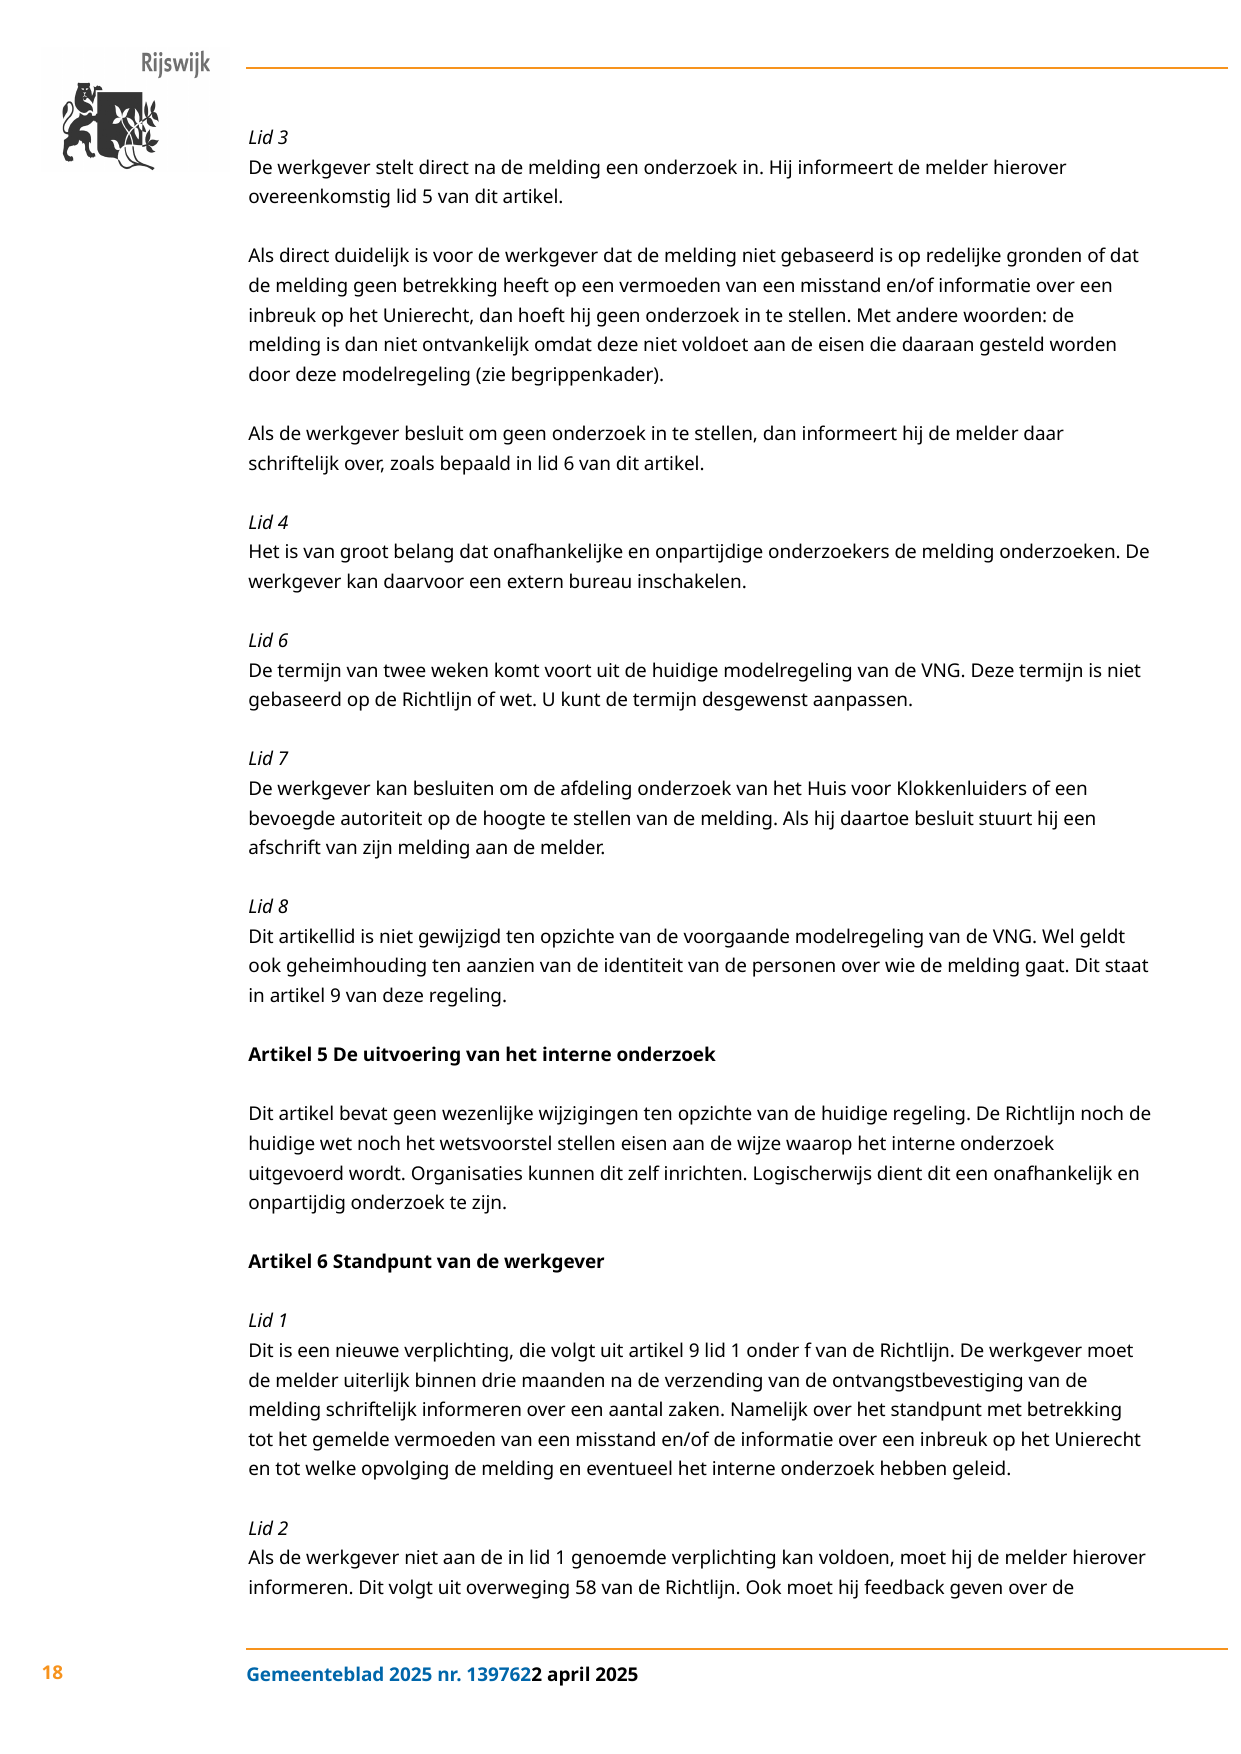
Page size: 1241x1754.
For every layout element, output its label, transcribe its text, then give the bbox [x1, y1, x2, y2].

text Lid 6 [248, 627, 1152, 653]
text Het is van groot belang dat onafhankelijke en onpartijdige onderzoekers de melding onderzoeken. De werkgever kan daarvoor een extern bureau inschakelen. [248, 538, 1152, 594]
text Dit artikel bevat geen wezenlijke wijzigingen ten opzichte van de huidige regeling. De Richtlijn noch de huidige wet noch het wetsvoorstel stellen eisen aan de wijze waarop het interne onderzoek uitgevoerd wordt. Organisaties kunnen dit zelf inrichten. Logischerwijs dient dit een onafhankelijk en onpartijdig onderzoek te zijn. [248, 1101, 1152, 1215]
text Lid 7 [248, 746, 1152, 771]
text Als de werkgever niet aan de in lid 1 genoemde verplichting kan voldoen, moet hij de melder hierover informeren. Dit volgt uit overweging 58 van de Richtlijn. Ook moet hij feedback geven over de [248, 1544, 1152, 1600]
text De werkgever stelt direct na de melding een onderzoek in. Hij informeert de melder hierover overeenkomstig lid 5 van dit artikel. [248, 154, 1152, 209]
text Lid 8 [248, 893, 1152, 919]
text Lid 2 [248, 1515, 1152, 1541]
text De werkgever kan besluiten om de afdeling onderzoek van het Huis voor Klokkenluiders of een bevoegde autoriteit op de hoogte te stellen van de melding. Als hij daartoe besluit stuurt hij een afschrift van zijn melding aan de melder. [248, 775, 1152, 860]
text Dit artikellid is niet gewijzigd ten opzichte van de voorgaande modelregeling van de VNG. Wel geldt ook geheimhouding ten aanzien van de identiteit van de personen over wie de melding gaat. Dit staat in artikel 9 van deze regeling. [248, 923, 1152, 1008]
text Dit is een nieuwe verplichting, die volgt uit artikel 9 lid 1 onder f van de Richtlijn. De werkgever moet de melder uiterlijk binnen drie maanden na de verzending van de ontvangstbevestiging van de melding schriftelijk informeren over een aantal zaken. Namelijk over het standpunt met betrekking tot het gemelde vermoeden van een misstand en/of de informatie over een inbreuk op het Unierecht en tot welke opvolging de melding en eventueel het interne onderzoek hebben geleid. [248, 1337, 1152, 1481]
text De termijn van twee weken komt voort uit de huidige modelregeling van de VNG. Deze termijn is niet gebaseerd op de Richtlijn of wet. U kunt de termijn desgewenst aanpassen. [248, 657, 1152, 712]
text Artikel 6 Standpunt van de werkgever [248, 1248, 1152, 1274]
text Lid 4 [248, 509, 1152, 535]
text Als direct duidelijk is voor de werkgever dat de melding niet gebaseerd is op redelijke gronden of dat de melding geen betrekking heeft op een vermoeden van een misstand en/of informatie over een inbreuk op het Unierecht, dan hoeft hij geen onderzoek in te stellen. Met andere woorden: de melding is dan niet ontvankelijk omdat deze niet voldoet aan de eisen die daaraan gesteld worden door deze modelregeling (zie begrippenkader). [248, 243, 1152, 387]
text Lid 3 [248, 124, 1152, 150]
text Lid 1 [248, 1308, 1152, 1333]
text Artikel 5 De uitvoering van het interne onderzoek [248, 1041, 1152, 1067]
picture [41, 47, 231, 172]
text Als de werkgever besluit om geen onderzoek in te stellen, dan informeert hij de melder daar schriftelijk over, zoals bepaald in lid 6 van dit artikel. [248, 420, 1152, 476]
